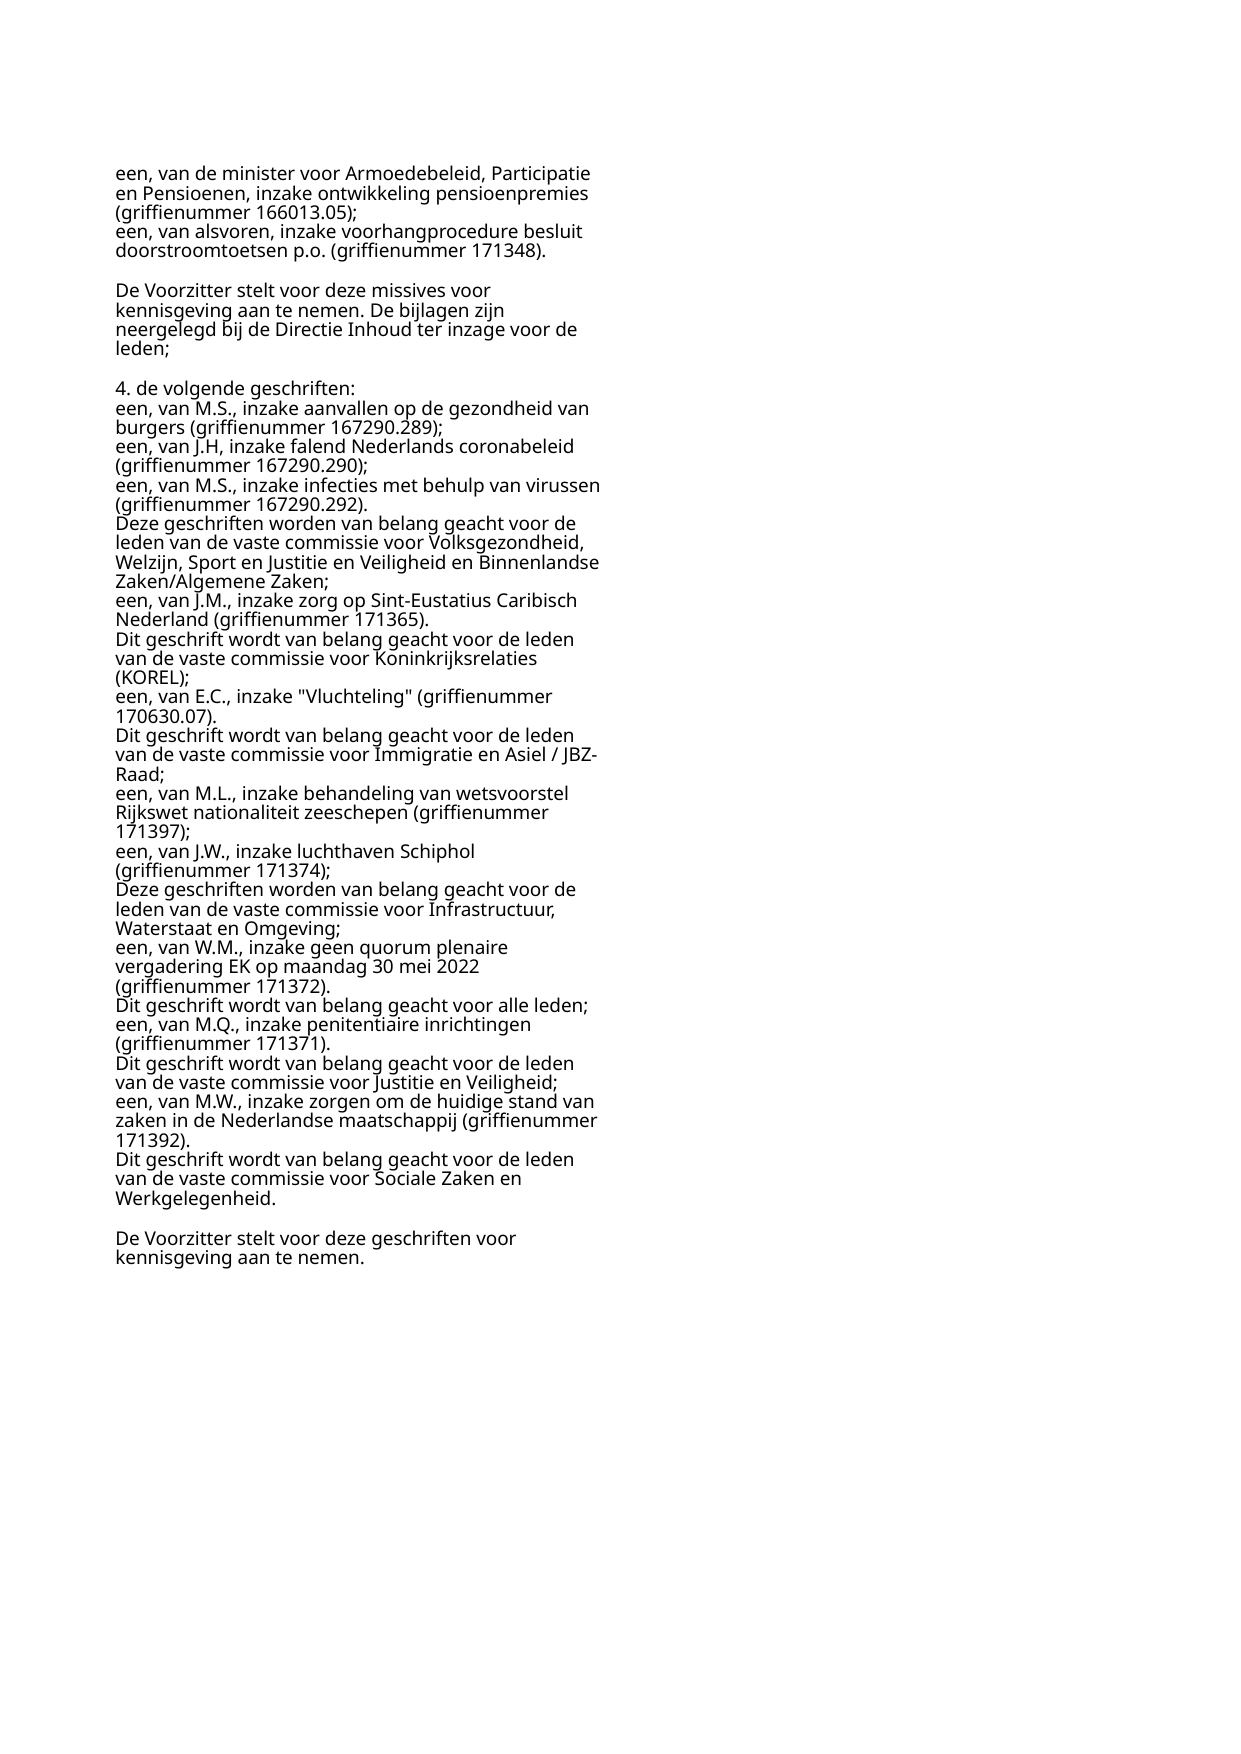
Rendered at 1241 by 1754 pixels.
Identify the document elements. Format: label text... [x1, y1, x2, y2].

text Dit geschrift wordt van belang geacht voor de leden van de vaste commissie voor Sociale Zaken en Werkgelegenheid. [115, 1151, 605, 1209]
text een, van M.S., inzake aanvallen op de gezondheid van burgers (griffienummer 167290.289); [115, 399, 605, 438]
text een, van M.Q., inzake penitentiaire inrichtingen (griffienummer 171371). [115, 1016, 605, 1055]
text Dit geschrift wordt van belang geacht voor de leden van de vaste commissie voor Koninkrijksrelaties (KOREL); [115, 631, 605, 688]
text een, van J.M., inzake zorg op Sint-Eustatius Caribisch Nederland (griffienummer 171365). [115, 592, 605, 631]
text Dit geschrift wordt van belang geacht voor de leden van de vaste commissie voor Immigratie en Asiel / JBZ-Raad; [115, 727, 605, 785]
text een, van alsvoren, inzake voorhangprocedure besluit doorstroomtoetsen p.o. (griffienummer 171348). [115, 223, 605, 262]
text Deze geschriften worden van belang geacht voor de leden van de vaste commissie voor Infrastructuur, Waterstaat en Omgeving; [115, 881, 605, 939]
text Dit geschrift wordt van belang geacht voor alle leden; [115, 997, 605, 1016]
text Deze geschriften worden van belang geacht voor de leden van de vaste commissie voor Volksgezondheid, Welzijn, Sport en Justitie en Veiligheid en Binnenlandse Zaken/Algemene Zaken; [115, 515, 605, 592]
text een, van M.L., inzake behandeling van wetsvoorstel Rijkswet nationaliteit zeeschepen (griffienummer 171397); [115, 785, 605, 843]
text een, van M.W., inzake zorgen om de huidige stand van zaken in de Nederlandse maatschappij (griffienummer 171392). [115, 1093, 605, 1151]
text een, van de minister voor Armoedebeleid, Participatie en Pensioenen, inzake ontwikkeling pensioenpremies (griffienummer 166013.05); [115, 165, 605, 223]
text een, van W.M., inzake geen quorum plenaire vergadering EK op maandag 30 mei 2022 (griffienummer 171372). [115, 939, 605, 997]
text Dit geschrift wordt van belang geacht voor de leden van de vaste commissie voor Justitie en Veiligheid; [115, 1055, 605, 1093]
text een, van J.W., inzake luchthaven Schiphol (griffienummer 171374); [115, 843, 605, 881]
text De Voorzitter stelt voor deze missives voor kennisgeving aan te nemen. De bijlagen zijn neergelegd bij de Directie Inhoud ter inzage voor de leden; [115, 282, 605, 359]
text een, van E.C., inzake "Vluchteling" (griffienummer 170630.07). [115, 688, 605, 727]
text 4. de volgende geschriften: [115, 380, 605, 399]
text een, van J.H, inzake falend Nederlands coronabeleid (griffienummer 167290.290); [115, 438, 605, 477]
text een, van M.S., inzake infecties met behulp van virussen (griffienummer 167290.292). [115, 477, 605, 515]
text De Voorzitter stelt voor deze geschriften voor kennisgeving aan te nemen. [115, 1229, 605, 1268]
